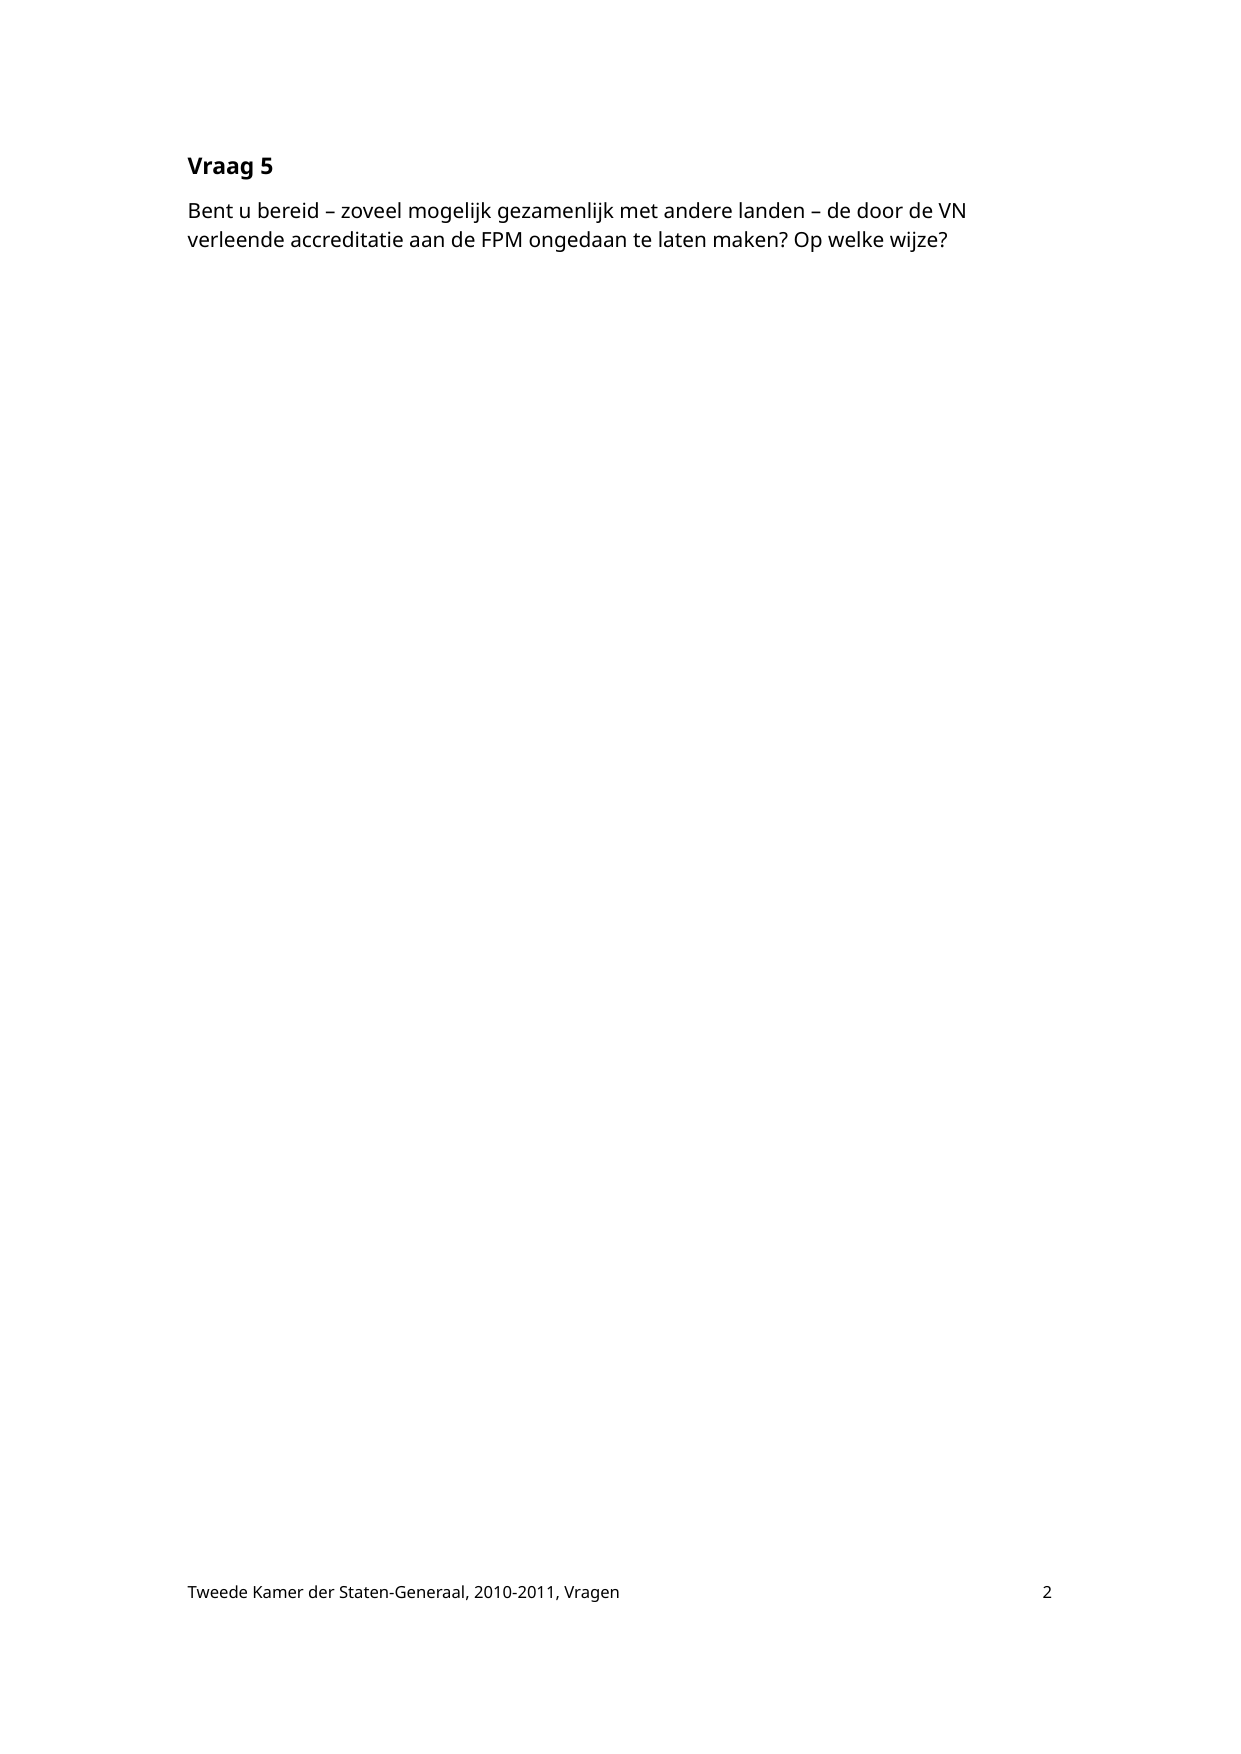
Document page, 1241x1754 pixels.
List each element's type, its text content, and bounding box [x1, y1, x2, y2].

text Bent u bereid – zoveel mogelijk gezamenlijk met andere landen – de door de VN verleende accreditatie aan de FPM ongedaan te laten maken? Op welke wijze? [187, 196, 1053, 253]
subtitle Vraag 5 [187, 150, 1053, 181]
